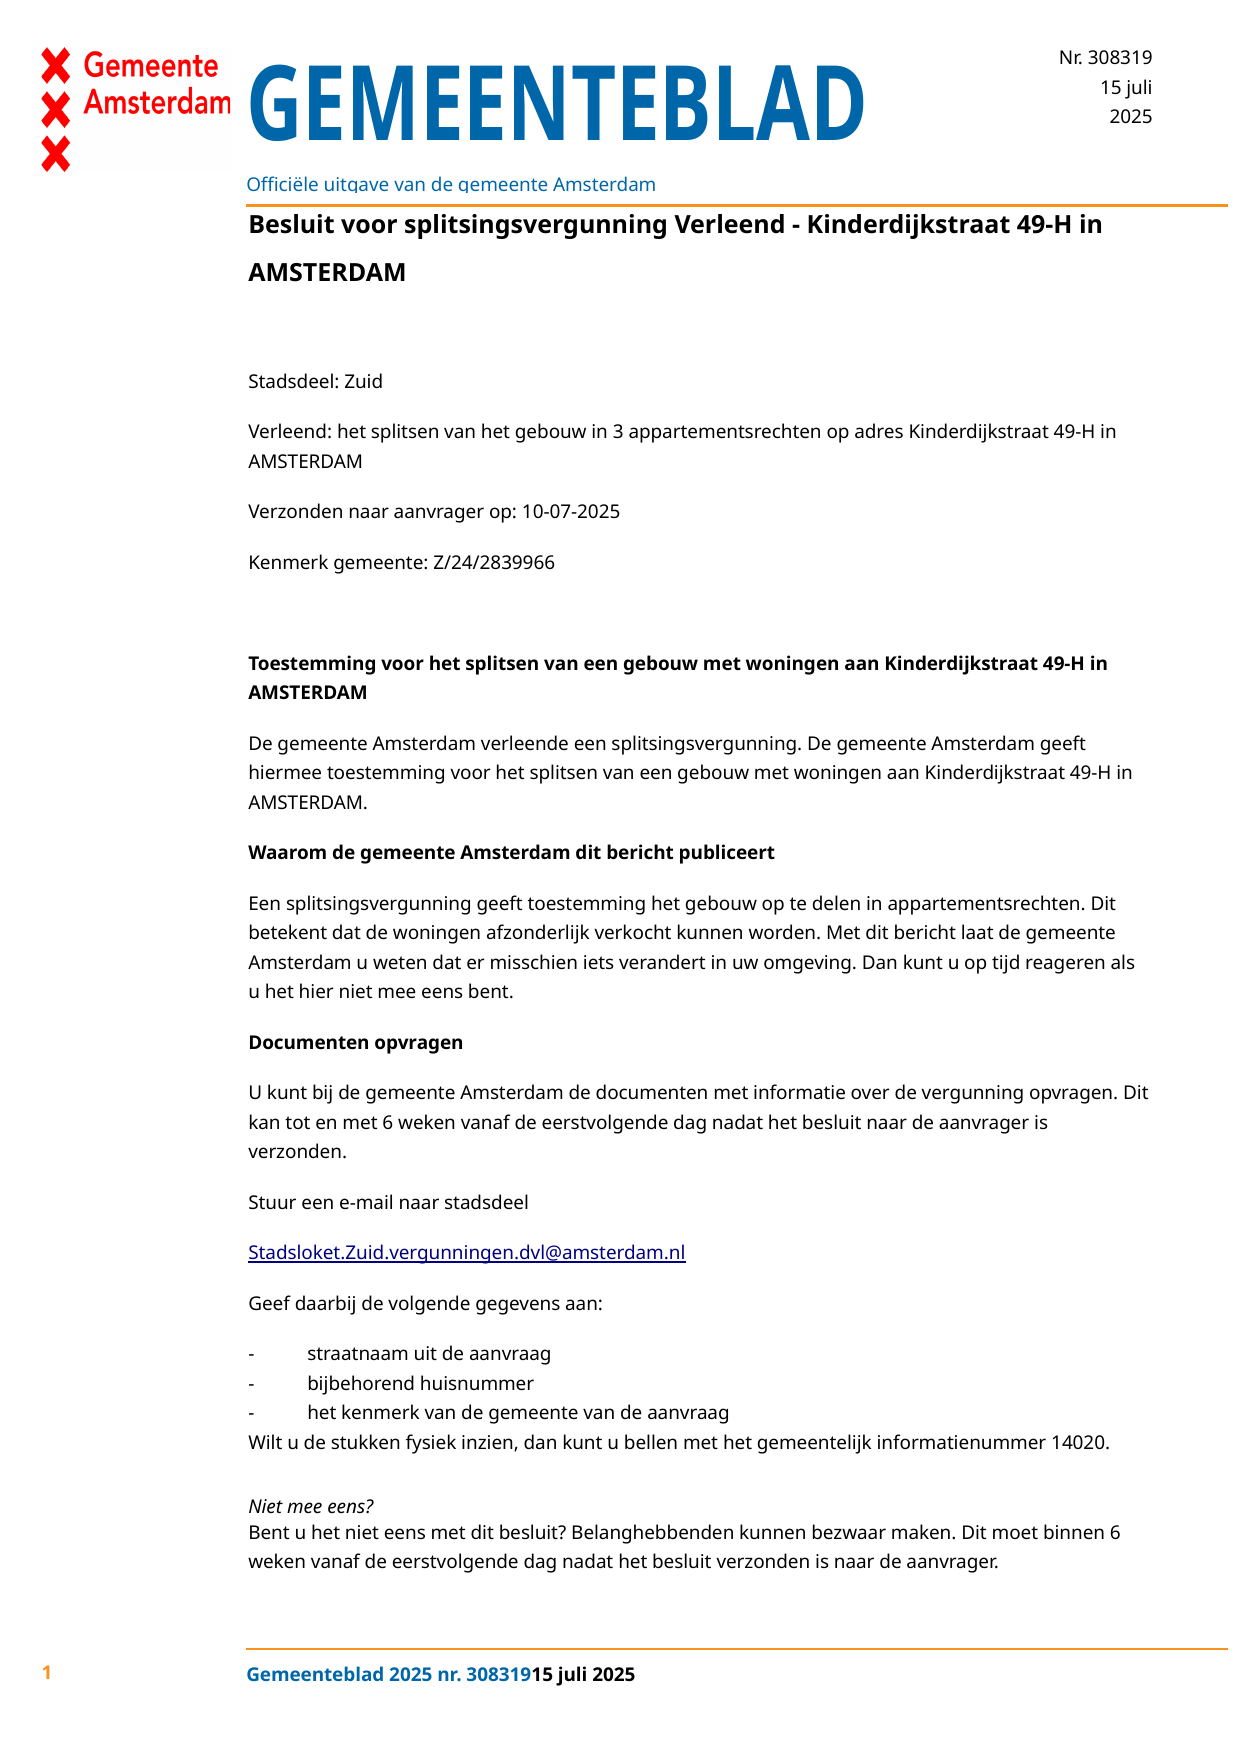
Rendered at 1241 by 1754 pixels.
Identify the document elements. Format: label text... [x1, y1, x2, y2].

text Besluit voor splitsingsvergunning Verleend - Kinderdijkstraat 49-H in AMSTERDAM [248, 207, 1152, 288]
picture [41, 47, 231, 172]
text Toestemming voor het splitsen van een gebouw met woningen aan Kinderdijkstraat 49-H in AMSTERDAM [248, 650, 1152, 705]
text U kunt bij de gemeente Amsterdam de documenten met informatie over de vergunning opvragen. Dit kan tot en met 6 weken vanaf de eerstvolgende dag nadat het besluit naar de aanvrager is verzonden. [248, 1079, 1152, 1164]
text Waarom de gemeente Amsterdam dit bericht publiceert [248, 839, 1152, 865]
text De gemeente Amsterdam verleende een splitsingsvergunning. De gemeente Amsterdam geeft hiermee toestemming voor het splitsen van een gebouw met woningen aan Kinderdijkstraat 49-H in AMSTERDAM. [248, 730, 1152, 815]
text Bent u het niet eens met dit besluit? Belanghebbenden kunnen bezwaar maken. Dit moet binnen 6 weken vanaf de eerstvolgende dag nadat het besluit verzonden is naar de aanvrager. [248, 1519, 1152, 1574]
list het kenmerk van de gemeente van de aanvraag [248, 1399, 1152, 1425]
text Niet mee eens? [248, 1493, 1152, 1519]
text Een splitsingsvergunning geeft toestemming het gebouw op te delen in appartementsrechten. Dit betekent dat de woningen afzonderlijk verkocht kunnen worden. Met dit bericht laat de gemeente Amsterdam u weten dat er misschien iets verandert in uw omgeving. Dan kunt u op tijd reageren als u het hier niet mee eens bent. [248, 890, 1152, 1004]
text Verzonden naar aanvrager op: 10-07-2025 [248, 499, 1152, 524]
text Stadsdeel: Zuid [248, 368, 1152, 394]
text Stuur een e-mail naar stadsdeel [248, 1189, 1152, 1215]
text Documenten opvragen [248, 1029, 1152, 1055]
list bijbehorend huisnummer [248, 1370, 1152, 1396]
text Wilt u de stukken fysiek inzien, dan kunt u bellen met het gemeentelijk informatienummer 14020. [248, 1429, 1152, 1455]
list straatnaam uit de aanvraag [248, 1340, 1152, 1366]
text Kenmerk gemeente: Z/24/2839966 [248, 549, 1152, 575]
text Geef daarbij de volgende gegevens aan: [248, 1290, 1152, 1316]
text Stadsloket.Zuid.vergunningen.dvl@amsterdam.nl [248, 1239, 1152, 1265]
text Verleend: het splitsen van het gebouw in 3 appartementsrechten op adres Kinderdijkstraat 49-H in AMSTERDAM [248, 419, 1152, 474]
